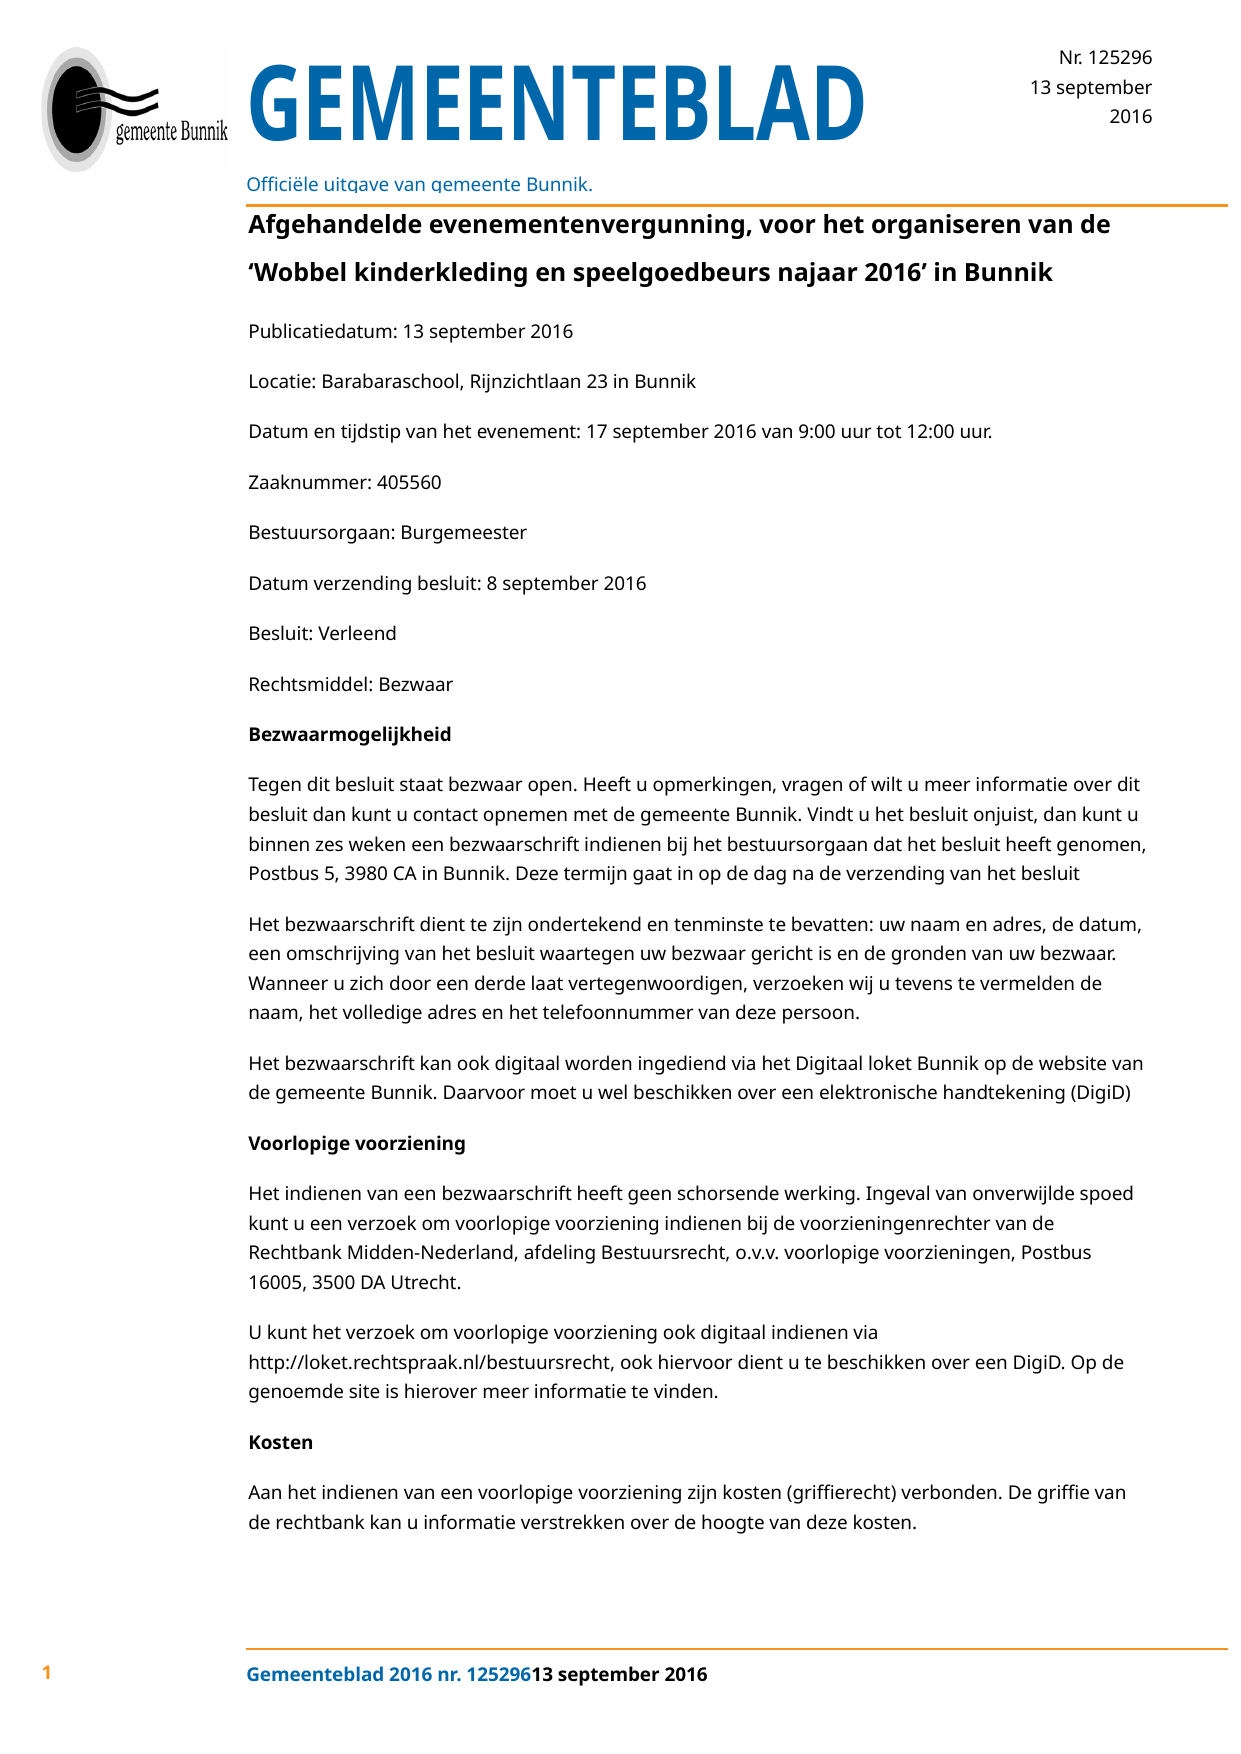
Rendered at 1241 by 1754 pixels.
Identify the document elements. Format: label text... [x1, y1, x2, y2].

text Locatie: Barabaraschool, Rijnzichtlaan 23 in Bunnik [248, 368, 1152, 394]
text Tegen dit besluit staat bezwaar open. Heeft u opmerkingen, vragen of wilt u meer informatie over dit besluit dan kunt u contact opnemen met de gemeente Bunnik. Vindt u het besluit onjuist, dan kunt u binnen zes weken een bezwaarschrift indienen bij het bestuursorgaan dat het besluit heeft genomen, Postbus 5, 3980 CA in Bunnik. Deze termijn gaat in op de dag na de verzending van het besluit [248, 772, 1152, 886]
text Het bezwaarschrift kan ook digitaal worden ingediend via het Digitaal loket Bunnik op de website van de gemeente Bunnik. Daarvoor moet u wel beschikken over een elektronische handtekening (DigiD) [248, 1050, 1152, 1105]
text U kunt het verzoek om voorlopige voorziening ook digitaal indienen via http://loket.rechtspraak.nl/bestuursrecht, ook hiervoor dient u te beschikken over een DigiD. Op de genoemde site is hierover meer informatie te vinden. [248, 1319, 1152, 1404]
text Afgehandelde evenementenvergunning, voor het organiseren van de ‘Wobbel kinderkleding en speelgoedbeurs najaar 2016’ in Bunnik [248, 207, 1152, 288]
text Publicatiedatum: 13 september 2016 [248, 318, 1152, 344]
text Aan het indienen van een voorlopige voorziening zijn kosten (griffierecht) verbonden. De griffie van de rechtbank kan u informatie verstrekken over de hoogte van deze kosten. [248, 1479, 1152, 1535]
text Datum en tijdstip van het evenement: 17 september 2016 van 9:00 uur tot 12:00 uur. [248, 419, 1152, 444]
text Kosten [248, 1429, 1152, 1455]
text Het indienen van een bezwaarschrift heeft geen schorsende werking. Ingeval van onverwijlde spoed kunt u een verzoek om voorlopige voorziening indienen bij de voorzieningenrechter van de Rechtbank Midden-Nederland, afdeling Bestuursrecht, o.v.v. voorlopige voorzieningen, Postbus 16005, 3500 DA Utrecht. [248, 1180, 1152, 1295]
text Zaaknummer: 405560 [248, 469, 1152, 495]
picture [41, 47, 231, 172]
text Het bezwaarschrift dient te zijn ondertekend en tenminste te bevatten: uw naam en adres, de datum, een omschrijving van het besluit waartegen uw bezwaar gericht is en de gronden van uw bezwaar. Wanneer u zich door een derde laat vertegenwoordigen, verzoeken wij u tevens te vermelden de naam, het volledige adres en het telefoonnummer van deze persoon. [248, 911, 1152, 1025]
text Rechtsmiddel: Bezwaar [248, 671, 1152, 697]
text Besluit: Verleend [248, 620, 1152, 646]
text Bezwaarmogelijkheid [248, 721, 1152, 747]
text Voorlopige voorziening [248, 1130, 1152, 1156]
text Datum verzending besluit: 8 september 2016 [248, 570, 1152, 596]
text Bestuursorgaan: Burgemeester [248, 519, 1152, 545]
